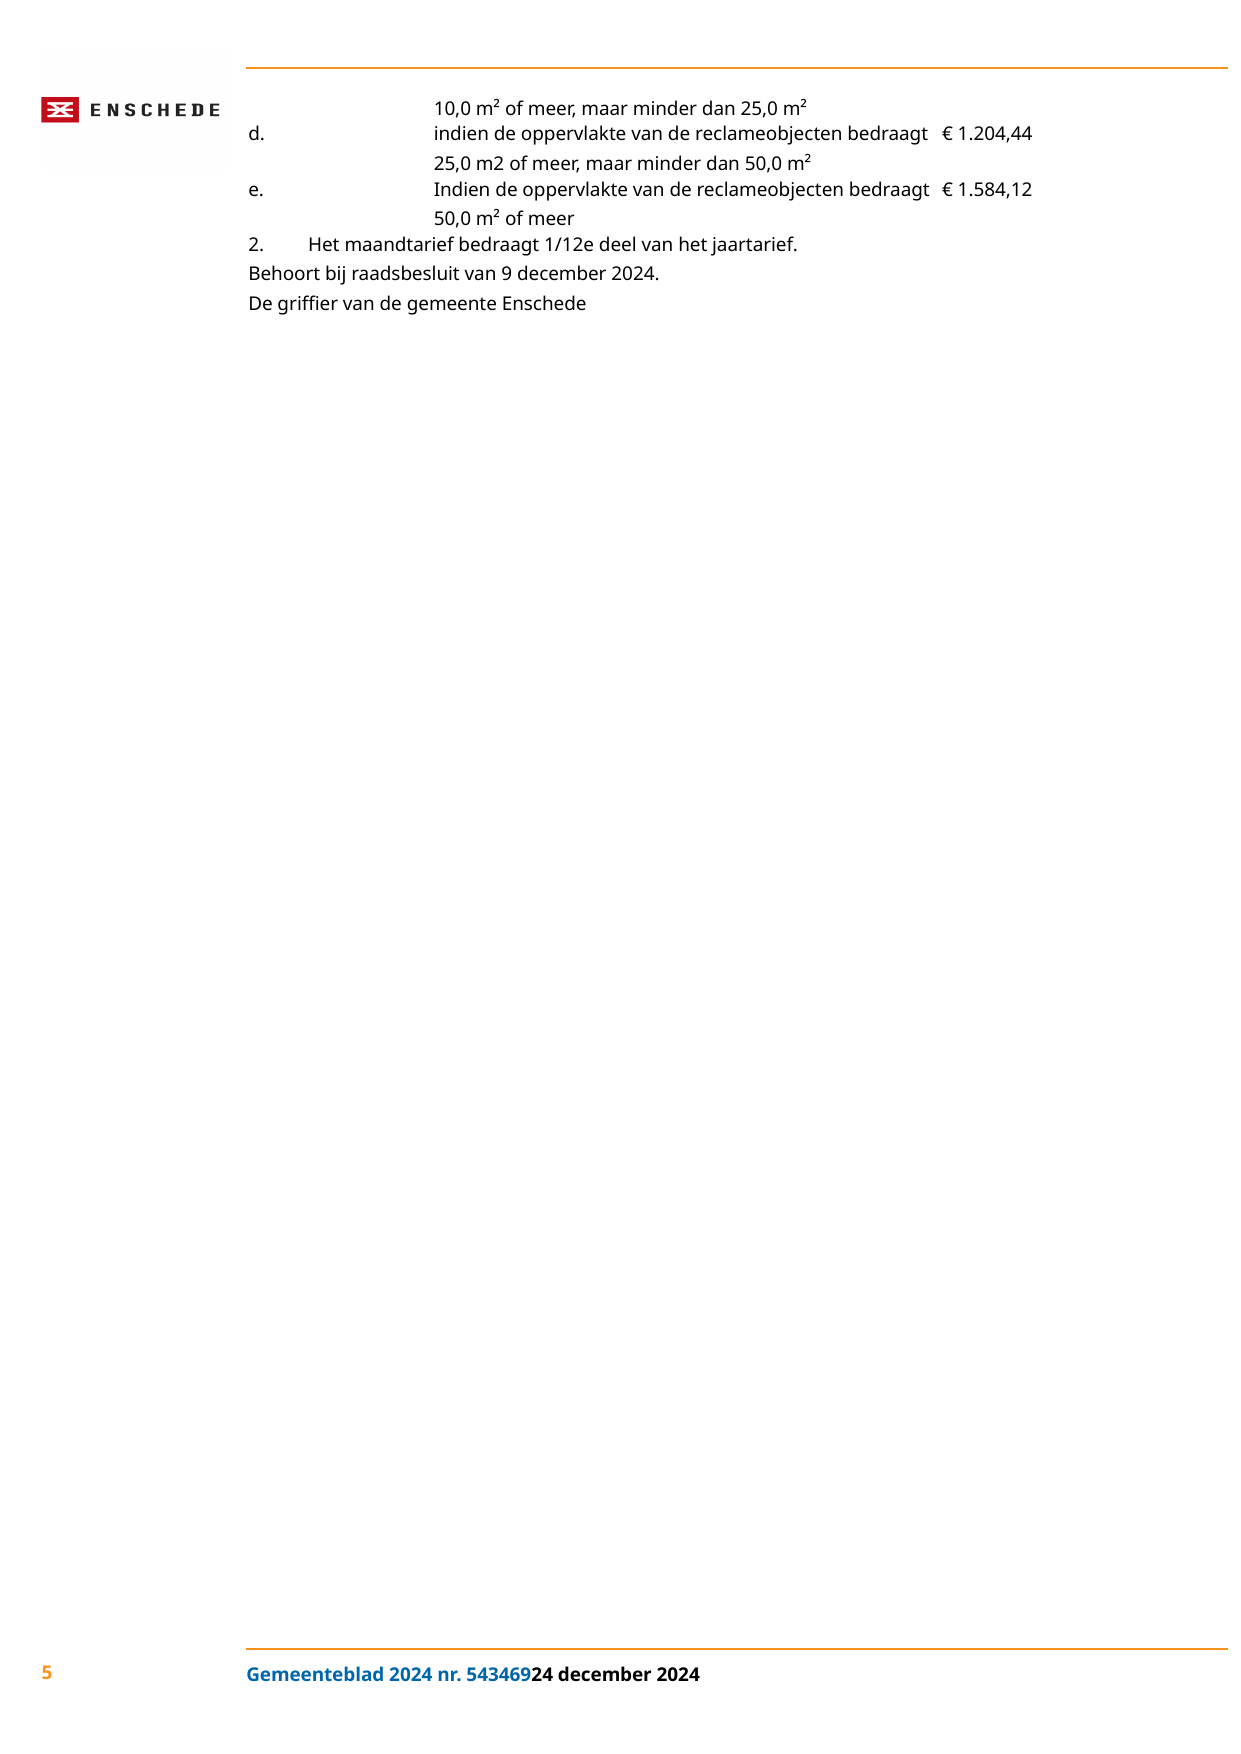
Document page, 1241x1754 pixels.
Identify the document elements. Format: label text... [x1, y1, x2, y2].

table_cell e. [248, 176, 433, 231]
table_cell 2. Het maandtarief bedraagt 1/12e deel van het jaartarief. [248, 231, 1152, 257]
picture [41, 47, 231, 172]
table_cell indien de oppervlakte van de reclameobjecten bedraagt 25,0 m2 of meer, maar minder dan 50,0 m² [434, 121, 942, 176]
table_cell [248, 95, 433, 121]
table_cell d. [248, 121, 433, 176]
table_cell [942, 95, 1152, 121]
table_cell 10,0 m² of meer, maar minder dan 25,0 m² [434, 95, 942, 121]
table_cell € 1.204,44 [942, 121, 1152, 176]
text Behoort bij raadsbesluit van 9 december 2024. [248, 260, 1152, 286]
table_cell Indien de oppervlakte van de reclameobjecten bedraagt 50,0 m² of meer [434, 176, 942, 231]
table_cell € 1.584,12 [942, 176, 1152, 231]
text De griffier van de gemeente Enschede [248, 290, 1152, 315]
